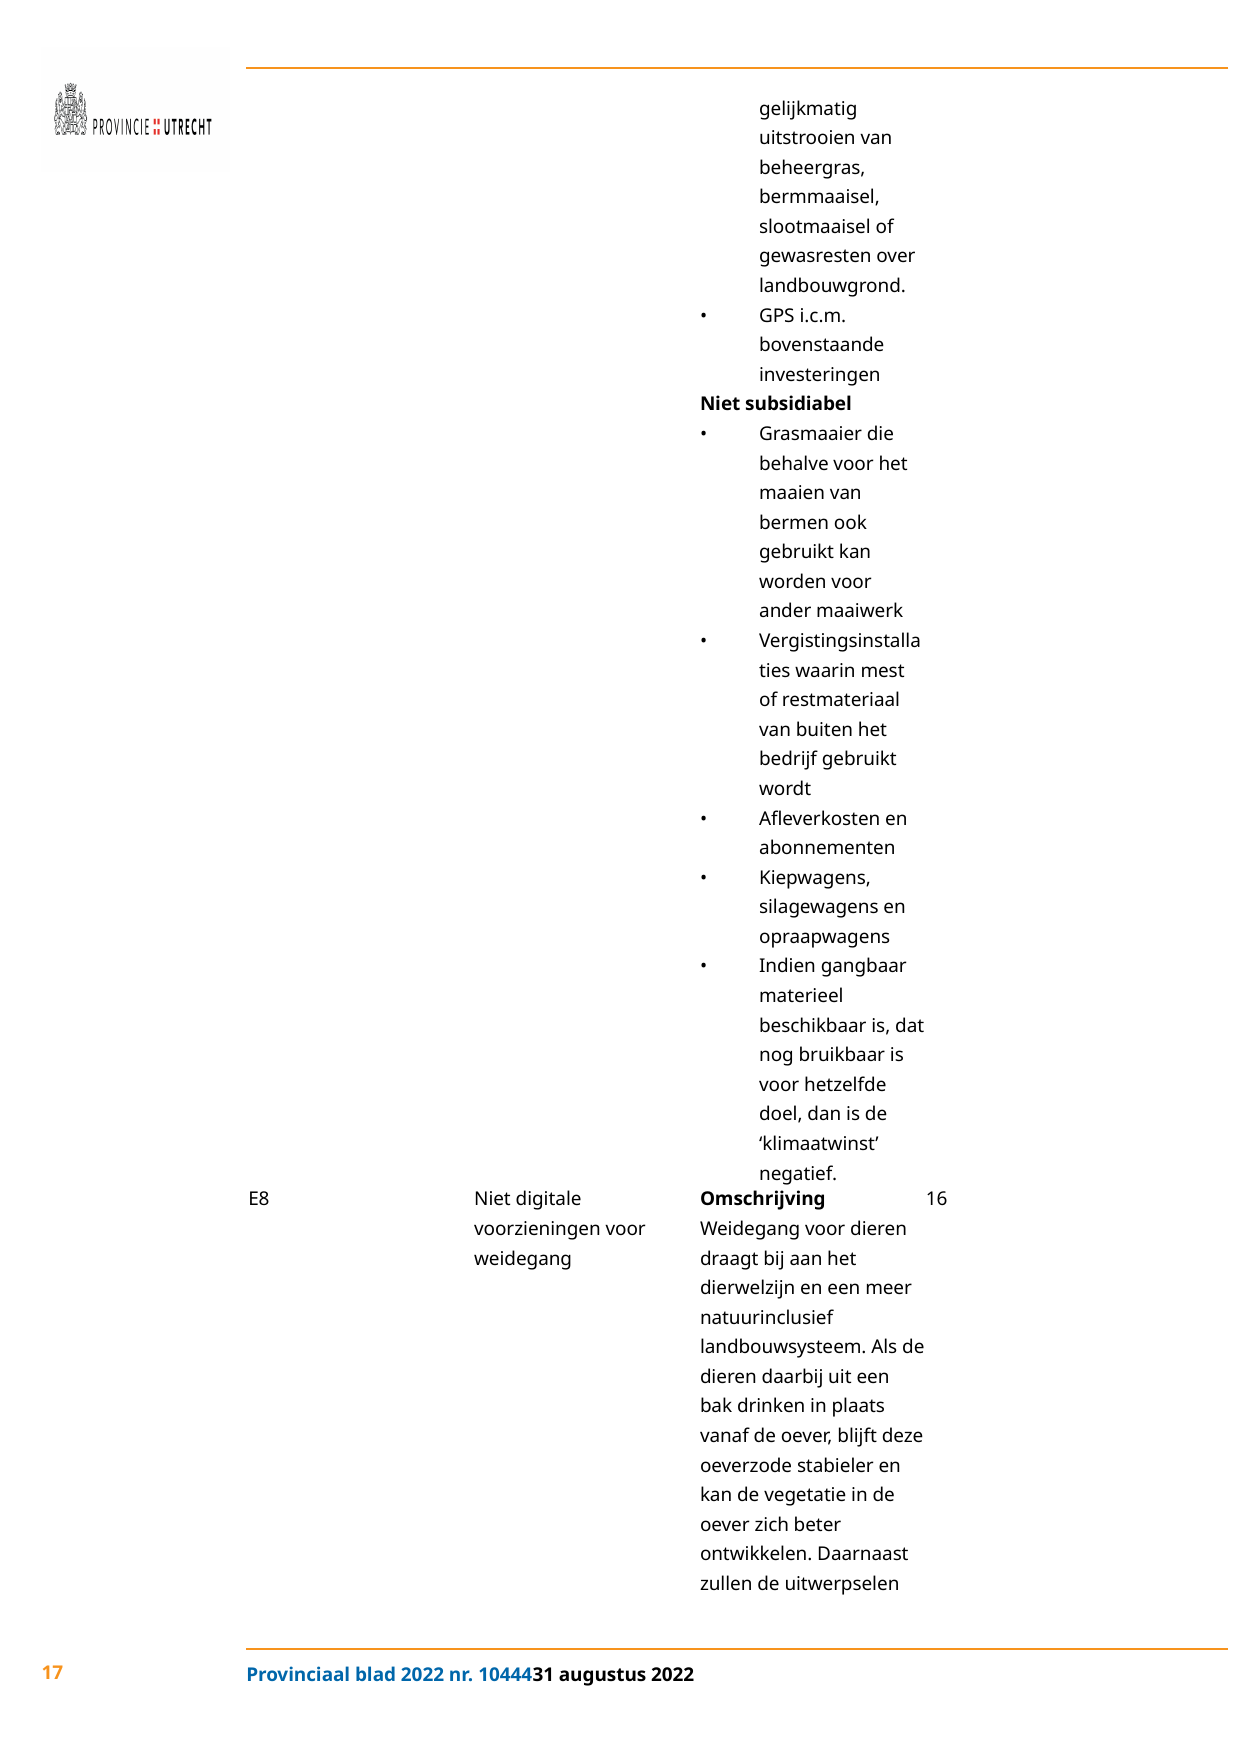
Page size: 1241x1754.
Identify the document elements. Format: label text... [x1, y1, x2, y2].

picture [41, 47, 231, 172]
table_cell Omschrijving Weidegang voor dieren draagt bij aan het dierwelzijn en een meer natuurinclusief landbouwsysteem. Als de dieren daarbij uit een bak drinken in plaats vanaf de oever, blijft deze oeverzode stabieler en kan de vegetatie in de oever zich beter ontwikkelen. Daarnaast zullen de uitwerpselen [700, 1186, 926, 1596]
table_cell gelijkmatig uitstrooien van beheergras, bermmaaisel, slootmaaisel of gewasresten over landbouwgrond. GPS i.c.m. bovenstaande investeringen Niet subsidiabel Grasmaaier die behalve voor het maaien van bermen ook gebruikt kan worden voor ander maaiwerk Vergistingsinstallaties waarin mest of restmateriaal van buiten het bedrijf gebruikt wordt Afleverkosten en abonnementen Kiepwagens, silagewagens en opraapwagens Indien gangbaar materieel beschikbaar is, dat nog bruikbaar is voor hetzelfde doel, dan is de ‘klimaatwinst’ negatief. [700, 95, 926, 1186]
table_cell 16 [926, 1186, 1152, 1596]
table_cell [926, 95, 1152, 1186]
table_cell E8 [248, 1186, 474, 1596]
table_cell [474, 95, 700, 1186]
table_cell Niet digitale voorzieningen voor weidegang [474, 1186, 700, 1596]
table_cell [248, 95, 474, 1186]
